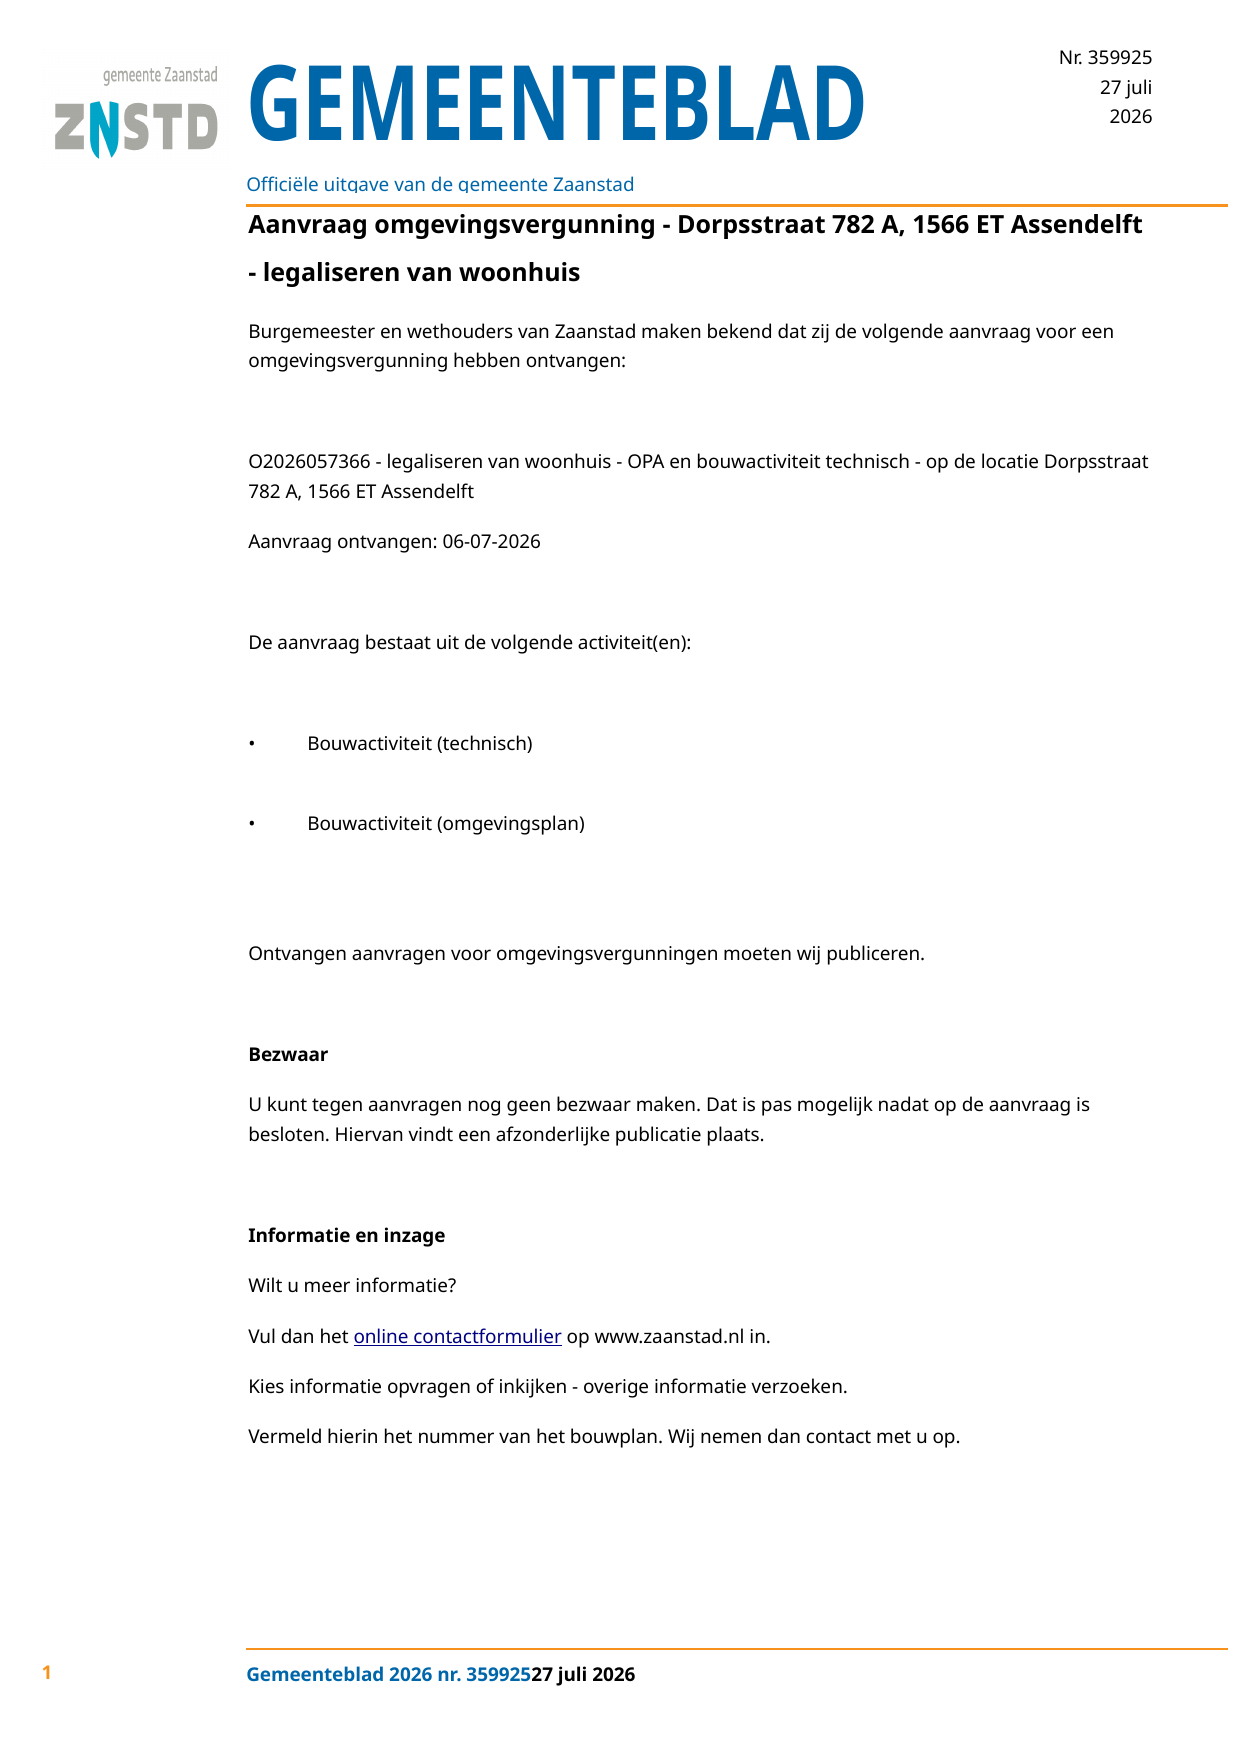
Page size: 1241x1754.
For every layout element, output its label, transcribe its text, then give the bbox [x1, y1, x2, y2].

text Aanvraag omgevingsvergunning - Dorpsstraat 782 A, 1566 ET Assendelft - legaliseren van woonhuis [248, 207, 1152, 288]
text O2026057366 - legaliseren van woonhuis - OPA en bouwactiviteit technisch - op de locatie Dorpsstraat 782 A, 1566 ET Assendelft [248, 448, 1152, 504]
text Vermeld hierin het nummer van het bouwplan. Wij nemen dan contact met u op. [248, 1424, 1152, 1449]
text Burgemeester en wethouders van Zaanstad maken bekend dat zij de volgende aanvraag voor een omgevingsvergunning hebben ontvangen: [248, 318, 1152, 373]
text De aanvraag bestaat uit de volgende activiteit(en): [248, 629, 1152, 655]
picture [41, 47, 231, 172]
text Informatie en inzage [248, 1222, 1152, 1248]
list Bouwactiviteit (omgevingsplan) [248, 810, 1152, 836]
text Ontvangen aanvragen voor omgevingsvergunningen moeten wij publiceren. [248, 940, 1152, 966]
text Kies informatie opvragen of inkijken - overige informatie verzoeken. [248, 1373, 1152, 1399]
list Bouwactiviteit (technisch) [248, 730, 1152, 756]
text Vul dan het online contactformulier op www.zaanstad.nl in. [248, 1323, 1152, 1349]
text U kunt tegen aanvragen nog geen bezwaar maken. Dat is pas mogelijk nadat op de aanvraag is besloten. Hiervan vindt een afzonderlijke publicatie plaats. [248, 1092, 1152, 1147]
text Wilt u meer informatie? [248, 1272, 1152, 1298]
text Bezwaar [248, 1041, 1152, 1067]
text Aanvraag ontvangen: 06-07-2026 [248, 528, 1152, 554]
